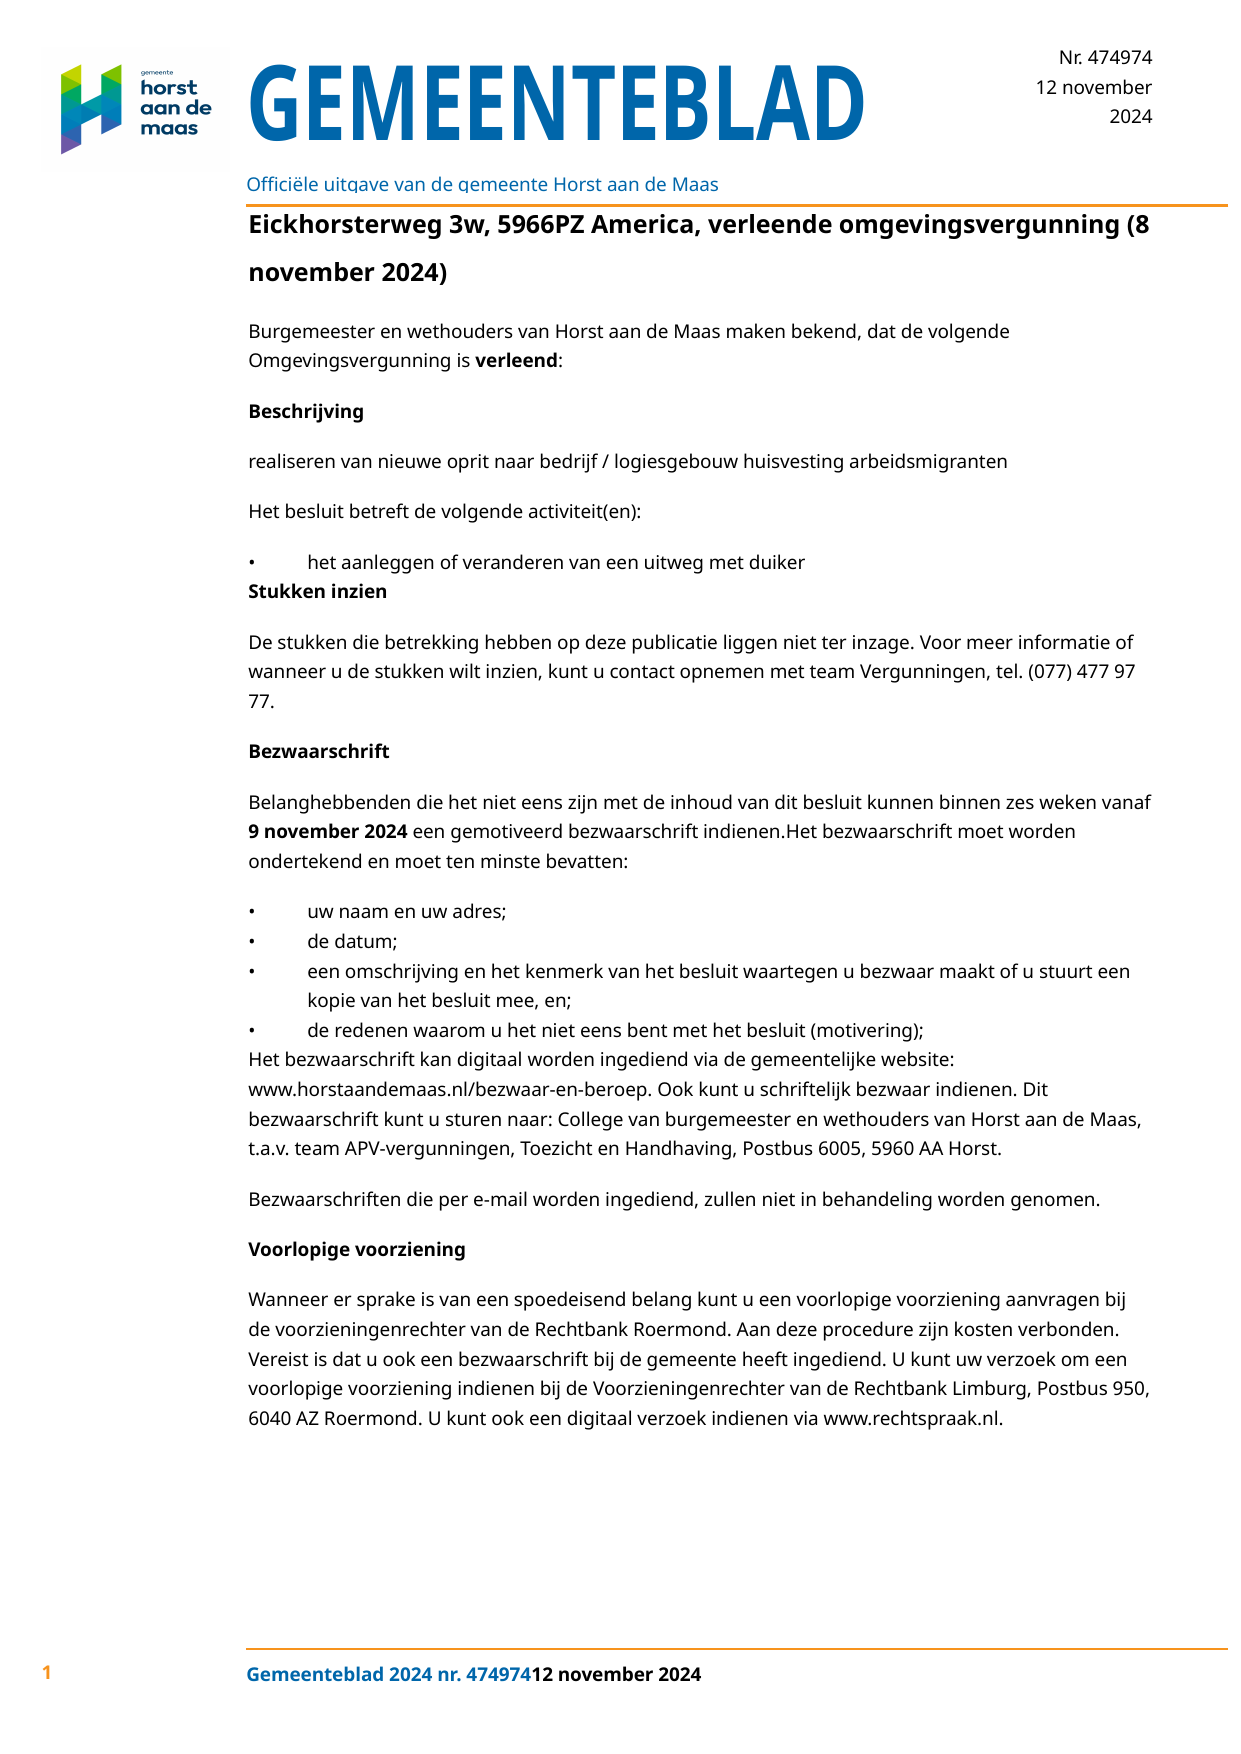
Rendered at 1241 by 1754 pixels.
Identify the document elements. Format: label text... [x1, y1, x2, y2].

text Wanneer er sprake is van een spoedeisend belang kunt u een voorlopige voorziening aanvragen bij de voorzieningenrechter van de Rechtbank Roermond. Aan deze procedure zijn kosten verbonden. Vereist is dat u ook een bezwaarschrift bij de gemeente heeft ingediend. U kunt uw verzoek om een voorlopige voorziening indienen bij de Voorzieningenrechter van de Rechtbank Limburg, Postbus 950, 6040 AZ Roermond. U kunt ook een digitaal verzoek indienen via www.rechtspraak.nl. [248, 1287, 1152, 1431]
list het aanleggen of veranderen van een uitweg met duiker [248, 549, 1152, 575]
list uw naam en uw adres; [248, 899, 1152, 924]
text Burgemeester en wethouders van Horst aan de Maas maken bekend, dat de volgende Omgevingsvergunning is verleend: [248, 318, 1152, 373]
text Bezwaarschriften die per e-mail worden ingediend, zullen niet in behandeling worden genomen. [248, 1186, 1152, 1212]
text De stukken die betrekking hebben op deze publicatie liggen niet ter inzage. Voor meer informatie of wanneer u de stukken wilt inzien, kunt u contact opnemen met team Vergunningen, tel. (077) 477 97 77. [248, 629, 1152, 714]
text Het besluit betreft de volgende activiteit(en): [248, 499, 1152, 524]
text realiseren van nieuwe oprit naar bedrijf / logiesgebouw huisvesting arbeidsmigranten [248, 448, 1152, 474]
text Belanghebbenden die het niet eens zijn met de inhoud van dit besluit kunnen binnen zes weken vanaf 9 november 2024 een gemotiveerd bezwaarschrift indienen.Het bezwaarschrift moet worden ondertekend en moet ten minste bevatten: [248, 789, 1152, 874]
picture [41, 47, 231, 172]
list een omschrijving en het kenmerk van het besluit waartegen u bezwaar maakt of u stuurt een kopie van het besluit mee, en; [248, 958, 1152, 1013]
text Het bezwaarschrift kan digitaal worden ingediend via de gemeentelijke website: www.horstaandemaas.nl/bezwaar-en-beroep. Ook kunt u schriftelijk bezwaar indienen. Dit bezwaarschrift kunt u sturen naar: College van burgemeester en wethouders van Horst aan de Maas, t.a.v. team APV-vergunningen, Toezicht en Handhaving, Postbus 6005, 5960 AA Horst. [248, 1047, 1152, 1161]
list de datum; [248, 928, 1152, 954]
list de redenen waarom u het niet eens bent met het besluit (motivering); [248, 1017, 1152, 1043]
text Voorlopige voorziening [248, 1236, 1152, 1262]
text Bezwaarschrift [248, 739, 1152, 764]
text Beschrijving [248, 398, 1152, 424]
text Stukken inzien [248, 579, 1152, 604]
text Eickhorsterweg 3w, 5966PZ America, verleende omgevingsvergunning (8 november 2024) [248, 207, 1152, 288]
